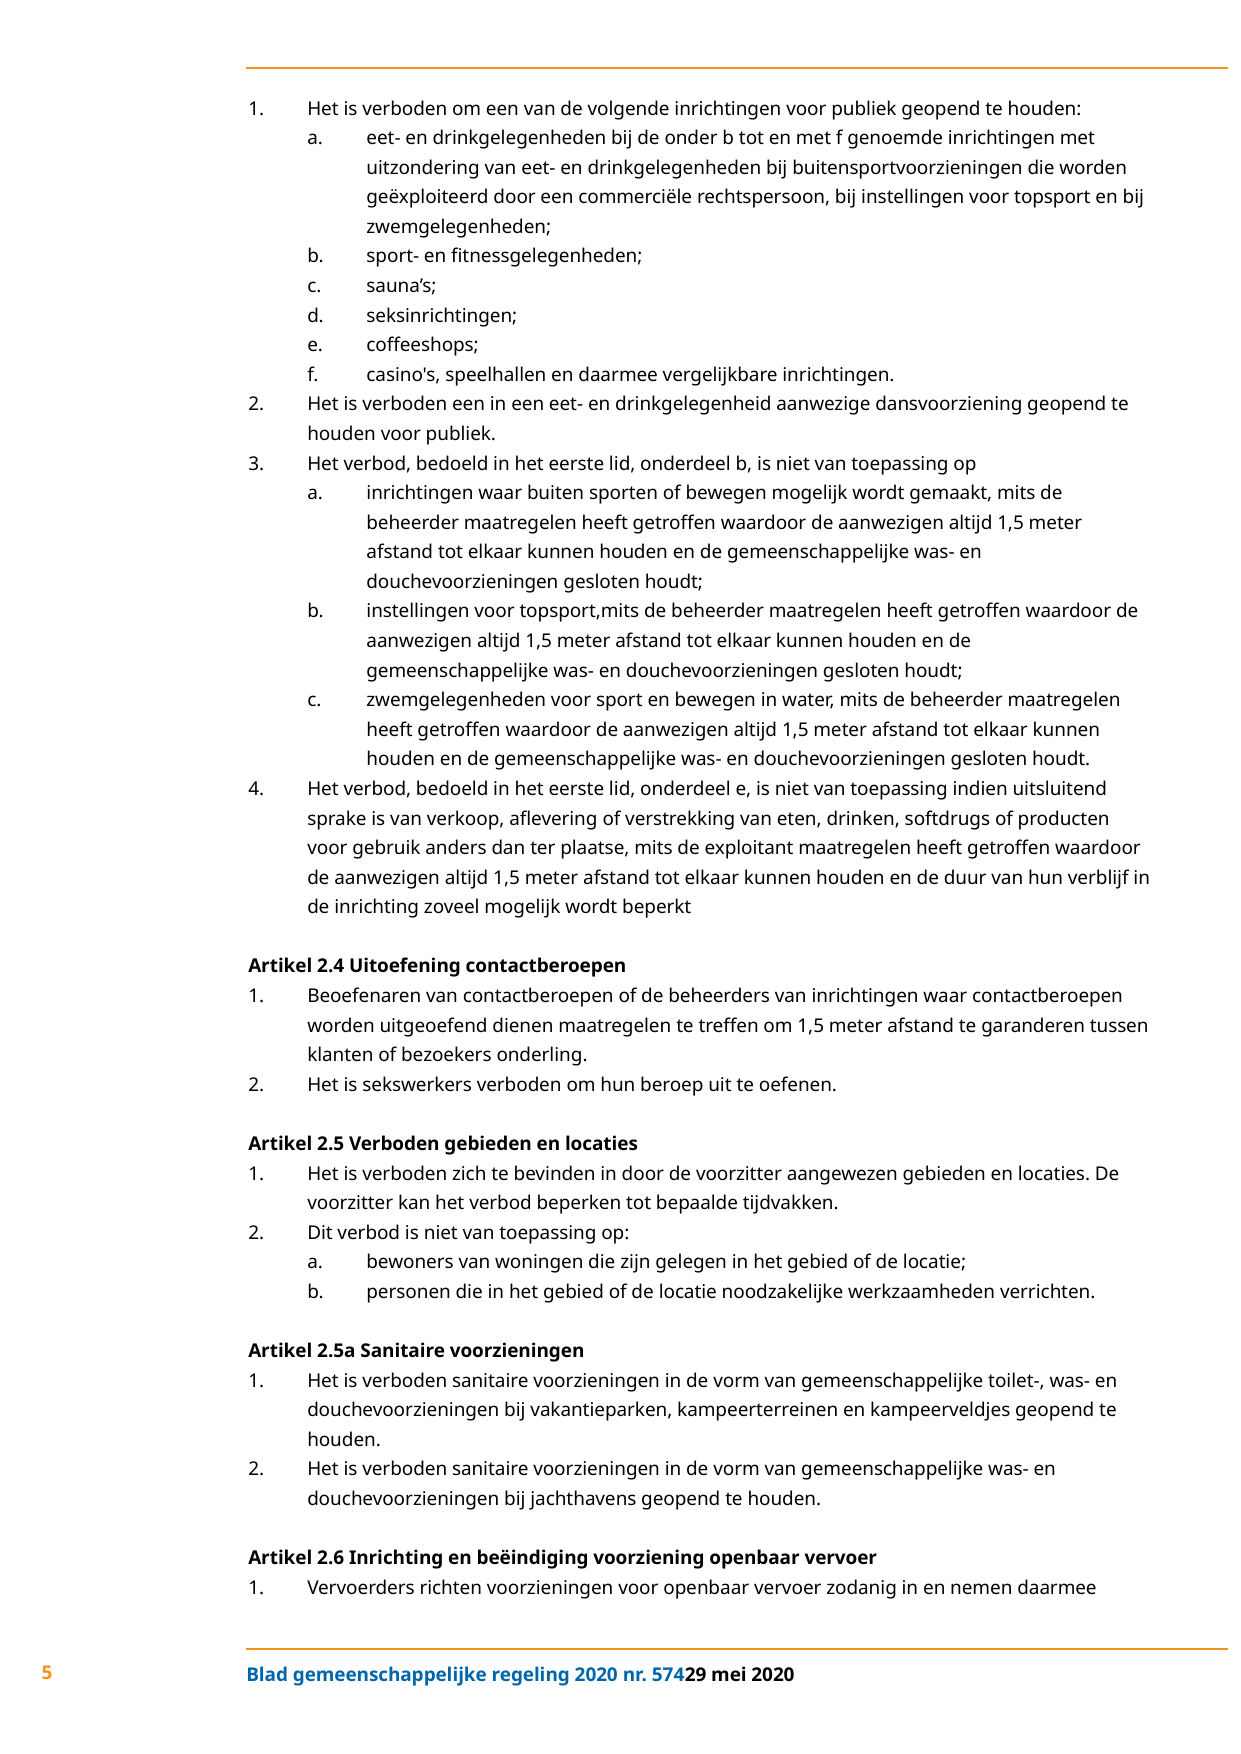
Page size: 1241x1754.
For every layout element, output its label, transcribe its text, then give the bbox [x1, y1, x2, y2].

list Beoefenaren van contactberoepen of de beheerders van inrichtingen waar contactberoepen worden uitgeoefend dienen maatregelen te treffen om 1,5 meter afstand te garanderen tussen klanten of bezoekers onderling. [248, 982, 1152, 1067]
list Het is verboden sanitaire voorzieningen in de vorm van gemeenschappelijke toilet-, was- en douchevoorzieningen bij vakantieparken, kampeerterreinen en kampeerveldjes geopend te houden. [248, 1367, 1152, 1452]
list zwemgelegenheden voor sport en bewegen in water, mits de beheerder maatregelen heeft getroffen waardoor de aanwezigen altijd 1,5 meter afstand tot elkaar kunnen houden en de gemeenschappelijke was- en douchevoorzieningen gesloten houdt. [307, 686, 1152, 771]
list bewoners van woningen die zijn gelegen in het gebied of de locatie; [307, 1248, 1152, 1274]
list Het verbod, bedoeld in het eerste lid, onderdeel b, is niet van toepassing op [248, 450, 1152, 476]
list Het is verboden sanitaire voorzieningen in de vorm van gemeenschappelijke was- en douchevoorzieningen bij jachthavens geopend te houden. [248, 1456, 1152, 1511]
list personen die in het gebied of de locatie noodzakelijke werkzaamheden verrichten. [307, 1278, 1152, 1304]
list casino's, speelhallen en daarmee vergelijkbare inrichtingen. [307, 361, 1152, 387]
list Het is sekswerkers verboden om hun beroep uit te oefenen. [248, 1071, 1152, 1097]
text Artikel 2.4 Uitoefening contactberoepen [248, 953, 1152, 978]
list eet- en drinkgelegenheden bij de onder b tot en met f genoemde inrichtingen met uitzondering van eet- en drinkgelegenheden bij buitensportvoorzieningen die worden geëxploiteerd door een commerciële rechtspersoon, bij instellingen voor topsport en bij zwemgelegenheden; [307, 124, 1152, 239]
list Dit verbod is niet van toepassing op: [248, 1219, 1152, 1245]
list Het is verboden zich te bevinden in door de voorzitter aangewezen gebieden en locaties. De voorzitter kan het verbod beperken tot bepaalde tijdvakken. [248, 1160, 1152, 1215]
list sauna’s; [307, 272, 1152, 298]
list Het is verboden om een van de volgende inrichtingen voor publiek geopend te houden: [248, 95, 1152, 121]
text Artikel 2.6 Inrichting en beëindiging voorziening openbaar vervoer [248, 1544, 1152, 1570]
text Artikel 2.5 Verboden gebieden en locaties [248, 1130, 1152, 1156]
list seksinrichtingen; [307, 302, 1152, 328]
list Het is verboden een in een eet- en drinkgelegenheid aanwezige dansvoorziening geopend te houden voor publiek. [248, 391, 1152, 446]
list inrichtingen waar buiten sporten of bewegen mogelijk wordt gemaakt, mits de beheerder maatregelen heeft getroffen waardoor de aanwezigen altijd 1,5 meter afstand tot elkaar kunnen houden en de gemeenschappelijke was- en douchevoorzieningen gesloten houdt; [307, 479, 1152, 594]
list Het verbod, bedoeld in het eerste lid, onderdeel e, is niet van toepassing indien uitsluitend sprake is van verkoop, aflevering of verstrekking van eten, drinken, softdrugs of producten voor gebruik anders dan ter plaatse, mits de exploitant maatregelen heeft getroffen waardoor de aanwezigen altijd 1,5 meter afstand tot elkaar kunnen houden en de duur van hun verblijf in de inrichting zoveel mogelijk wordt beperkt [248, 775, 1152, 919]
list sport- en fitnessgelegenheden; [307, 243, 1152, 268]
list coffeeshops; [307, 331, 1152, 357]
text Artikel 2.5a Sanitaire voorzieningen [248, 1337, 1152, 1363]
list instellingen voor topsport,mits de beheerder maatregelen heeft getroffen waardoor de aanwezigen altijd 1,5 meter afstand tot elkaar kunnen houden en de gemeenschappelijke was- en douchevoorzieningen gesloten houdt; [307, 598, 1152, 683]
list Vervoerders richten voorzieningen voor openbaar vervoer zodanig in en nemen daarmee [248, 1574, 1152, 1600]
picture [41, 47, 231, 172]
